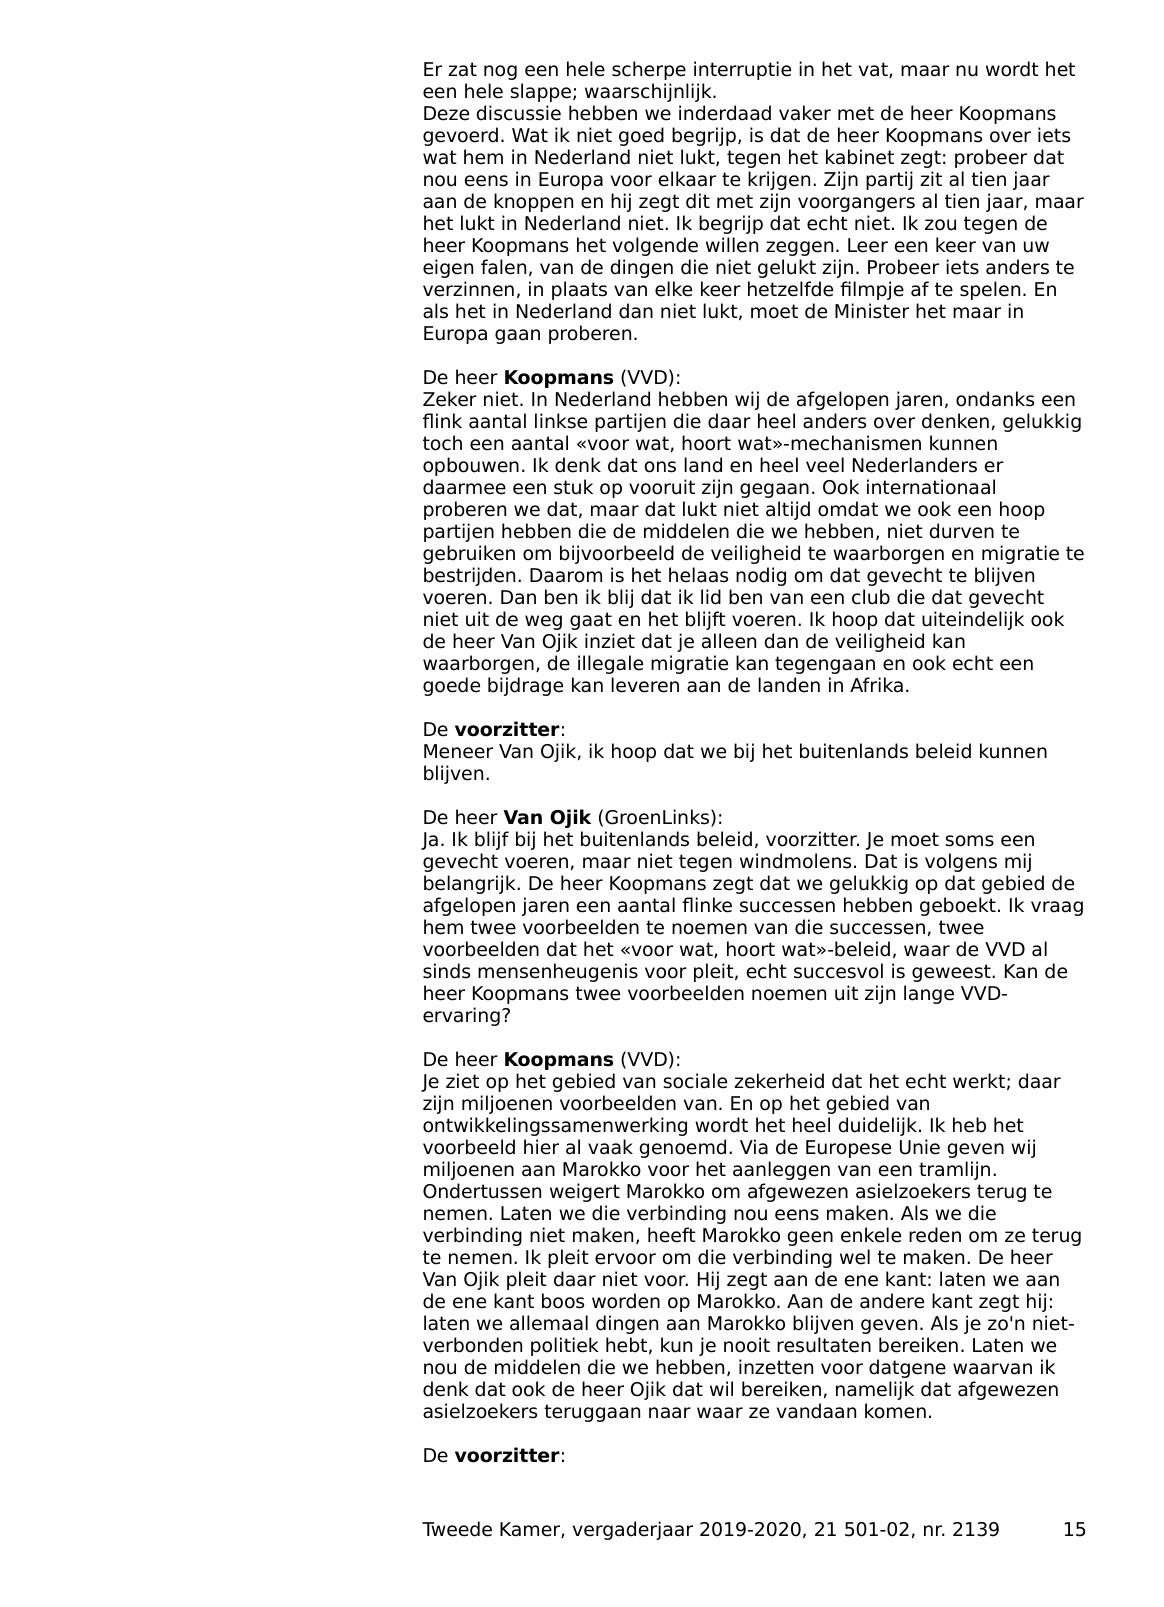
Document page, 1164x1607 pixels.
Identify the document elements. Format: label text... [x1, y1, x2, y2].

text Zeker niet. In Nederland hebben wij de afgelopen jaren, ondanks een flink aantal linkse partijen die daar heel anders over denken, gelukkig toch een aantal «voor wat, hoort wat»-mechanismen kunnen opbouwen. Ik denk dat ons land en heel veel Nederlanders er daarmee een stuk op vooruit zijn gegaan. Ook internationaal proberen we dat, maar dat lukt niet altijd omdat we ook een hoop partijen hebben die de middelen die we hebben, niet durven te gebruiken om bijvoorbeeld de veiligheid te waarborgen en migratie te bestrijden. Daarom is het helaas nodig om dat gevecht te blijven voeren. Dan ben ik blij dat ik lid ben van een club die dat gevecht niet uit de weg gaat en het blijft voeren. Ik hoop dat uiteindelijk ook de heer Van Ojik inziet dat je alleen dan de veiligheid kan waarborgen, de illegale migratie kan tegengaan en ook echt een goede bijdrage kan leveren aan de landen in Afrika. [422, 389, 1087, 697]
text Je ziet op het gebied van sociale zekerheid dat het echt werkt; daar zijn miljoenen voorbeelden van. En op het gebied van ontwikkelingssamenwerking wordt het heel duidelijk. Ik heb het voorbeeld hier al vaak genoemd. Via de Europese Unie geven wij miljoenen aan Marokko voor het aanleggen van een tramlijn. Ondertussen weigert Marokko om afgewezen asielzoekers terug te nemen. Laten we die verbinding nou eens maken. Als we die verbinding niet maken, heeft Marokko geen enkele reden om ze terug te nemen. Ik pleit ervoor om die verbinding wel te maken. De heer Van Ojik pleit daar niet voor. Hij zegt aan de ene kant: laten we aan de ene kant boos worden op Marokko. Aan de andere kant zegt hij: laten we allemaal dingen aan Marokko blijven geven. Als je zo'n niet-verbonden politiek hebt, kun je nooit resultaten bereiken. Laten we nou de middelen die we hebben, inzetten voor datgene waarvan ik denk dat ook de heer Ojik dat wil bereiken, namelijk dat afgewezen asielzoekers teruggaan naar waar ze vandaan komen. [422, 1071, 1087, 1423]
text De heer Koopmans (VVD): [422, 367, 1087, 389]
text De voorzitter: [422, 1445, 1087, 1467]
text Deze discussie hebben we inderdaad vaker met de heer Koopmans gevoerd. Wat ik niet goed begrijp, is dat de heer Koopmans over iets wat hem in Nederland niet lukt, tegen het kabinet zegt: probeer dat nou eens in Europa voor elkaar te krijgen. Zijn partij zit al tien jaar aan de knoppen en hij zegt dit met zijn voorgangers al tien jaar, maar het lukt in Nederland niet. Ik begrijp dat echt niet. Ik zou tegen de heer Koopmans het volgende willen zeggen. Leer een keer van uw eigen falen, van de dingen die niet gelukt zijn. Probeer iets anders te verzinnen, in plaats van elke keer hetzelfde filmpje af te spelen. En als het in Nederland dan niet lukt, moet de Minister het maar in Europa gaan proberen. [422, 103, 1087, 345]
text Er zat nog een hele scherpe interruptie in het vat, maar nu wordt het een hele slappe; waarschijnlijk. [422, 59, 1087, 103]
text De heer Koopmans (VVD): [422, 1049, 1087, 1071]
text Meneer Van Ojik, ik hoop dat we bij het buitenlands beleid kunnen blijven. [422, 741, 1087, 785]
text Ja. Ik blijf bij het buitenlands beleid, voorzitter. Je moet soms een gevecht voeren, maar niet tegen windmolens. Dat is volgens mij belangrijk. De heer Koopmans zegt dat we gelukkig op dat gebied de afgelopen jaren een aantal flinke successen hebben geboekt. Ik vraag hem twee voorbeelden te noemen van die successen, twee voorbeelden dat het «voor wat, hoort wat»-beleid, waar de VVD al sinds mensenheugenis voor pleit, echt succesvol is geweest. Kan de heer Koopmans twee voorbeelden noemen uit zijn lange VVD-ervaring? [422, 829, 1087, 1027]
text De voorzitter: [422, 719, 1087, 741]
text De heer Van Ojik (GroenLinks): [422, 807, 1087, 829]
